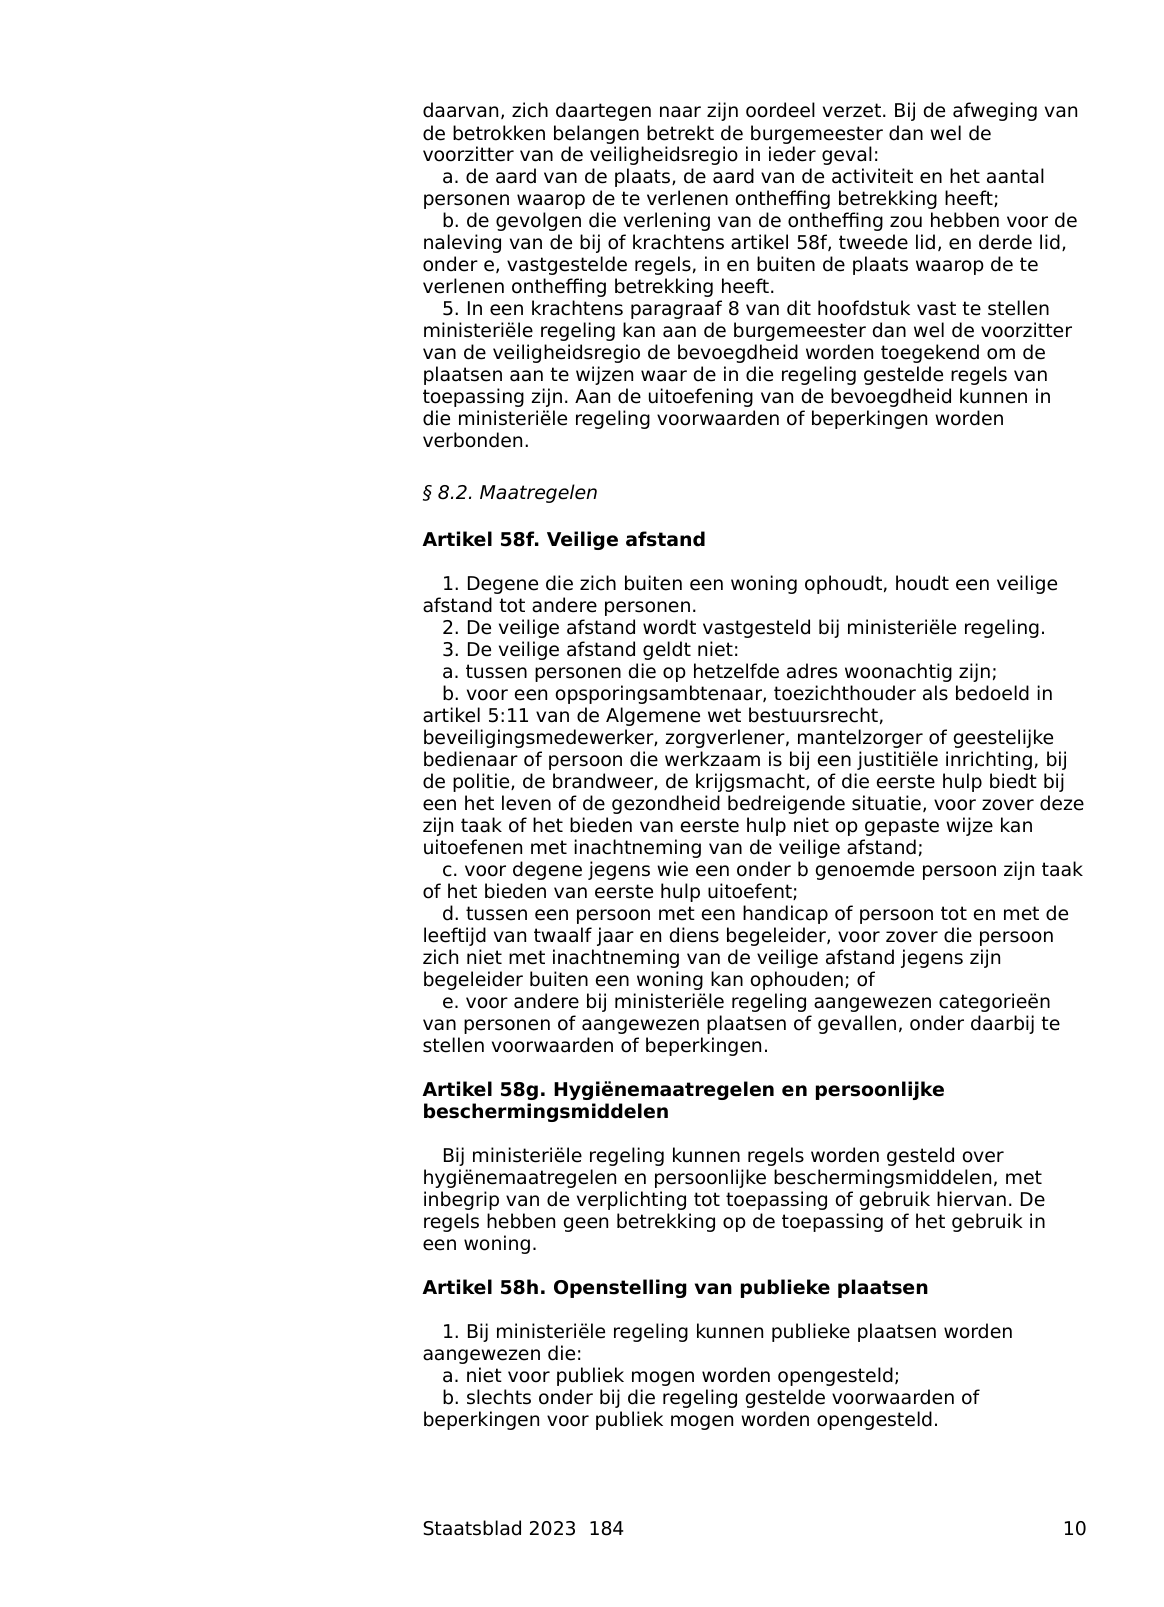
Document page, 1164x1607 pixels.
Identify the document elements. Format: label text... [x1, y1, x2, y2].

text c. voor degene jegens wie een onder b genoemde persoon zijn taak of het bieden van eerste hulp uitoefent; [422, 859, 1087, 903]
text d. tussen een persoon met een handicap of persoon tot en met de leeftijd van twaalf jaar en diens begeleider, voor zover die persoon zich niet met inachtneming van de veilige afstand jegens zijn begeleider buiten een woning kan ophouden; of [422, 903, 1087, 991]
text b. slechts onder bij die regeling gestelde voorwaarden of beperkingen voor publiek mogen worden opengesteld. [422, 1387, 1087, 1431]
text a. tussen personen die op hetzelfde adres woonachtig zijn; [422, 661, 1087, 683]
text 2. De veilige afstand wordt vastgesteld bij ministeriële regeling. [422, 617, 1087, 639]
text daarvan, zich daartegen naar zijn oordeel verzet. Bij de afweging van de betrokken belangen betrekt de burgemeester dan wel de voorzitter van de veiligheidsregio in ieder geval: [422, 100, 1087, 166]
subtitle Artikel 58f. Veilige afstand [422, 529, 1087, 551]
text Bij ministeriële regeling kunnen regels worden gesteld over hygiënemaatregelen en persoonlijke beschermingsmiddelen, met inbegrip van de verplichting tot toepassing of gebruik hiervan. De regels hebben geen betrekking op de toepassing of het gebruik in een woning. [422, 1145, 1087, 1255]
text 3. De veilige afstand geldt niet: [422, 639, 1087, 661]
text 1. Bij ministeriële regeling kunnen publieke plaatsen worden aangewezen die: [422, 1321, 1087, 1365]
subtitle Artikel 58h. Openstelling van publieke plaatsen [422, 1277, 1087, 1299]
text a. de aard van de plaats, de aard van de activiteit en het aantal personen waarop de te verlenen ontheffing betrekking heeft; [422, 166, 1087, 210]
text 1. Degene die zich buiten een woning ophoudt, houdt een veilige afstand tot andere personen. [422, 573, 1087, 617]
subtitle Artikel 58g. Hygiënemaatregelen en persoonlijke beschermingsmiddelen [422, 1079, 1087, 1123]
text b. de gevolgen die verlening van de ontheffing zou hebben voor de naleving van de bij of krachtens artikel 58f, tweede lid, en derde lid, onder e, vastgestelde regels, in en buiten de plaats waarop de te verlenen ontheffing betrekking heeft. [422, 210, 1087, 298]
text e. voor andere bij ministeriële regeling aangewezen categorieën van personen of aangewezen plaatsen of gevallen, onder daarbij te stellen voorwaarden of beperkingen. [422, 991, 1087, 1057]
text a. niet voor publiek mogen worden opengesteld; [422, 1365, 1087, 1387]
text b. voor een opsporingsambtenaar, toezichthouder als bedoeld in artikel 5:11 van de Algemene wet bestuursrecht, beveiligingsmedewerker, zorgverlener, mantelzorger of geestelijke bedienaar of persoon die werkzaam is bij een justitiële inrichting, bij de politie, de brandweer, de krijgsmacht, of die eerste hulp biedt bij een het leven of de gezondheid bedreigende situatie, voor zover deze zijn taak of het bieden van eerste hulp niet op gepaste wijze kan uitoefenen met inachtneming van de veilige afstand; [422, 683, 1087, 859]
subtitle § 8.2. Maatregelen [422, 482, 1087, 504]
text 5. In een krachtens paragraaf 8 van dit hoofdstuk vast te stellen ministeriële regeling kan aan de burgemeester dan wel de voorzitter van de veiligheidsregio de bevoegdheid worden toegekend om de plaatsen aan te wijzen waar de in die regeling gestelde regels van toepassing zijn. Aan de uitoefening van de bevoegdheid kunnen in die ministeriële regeling voorwaarden of beperkingen worden verbonden. [422, 298, 1087, 452]
